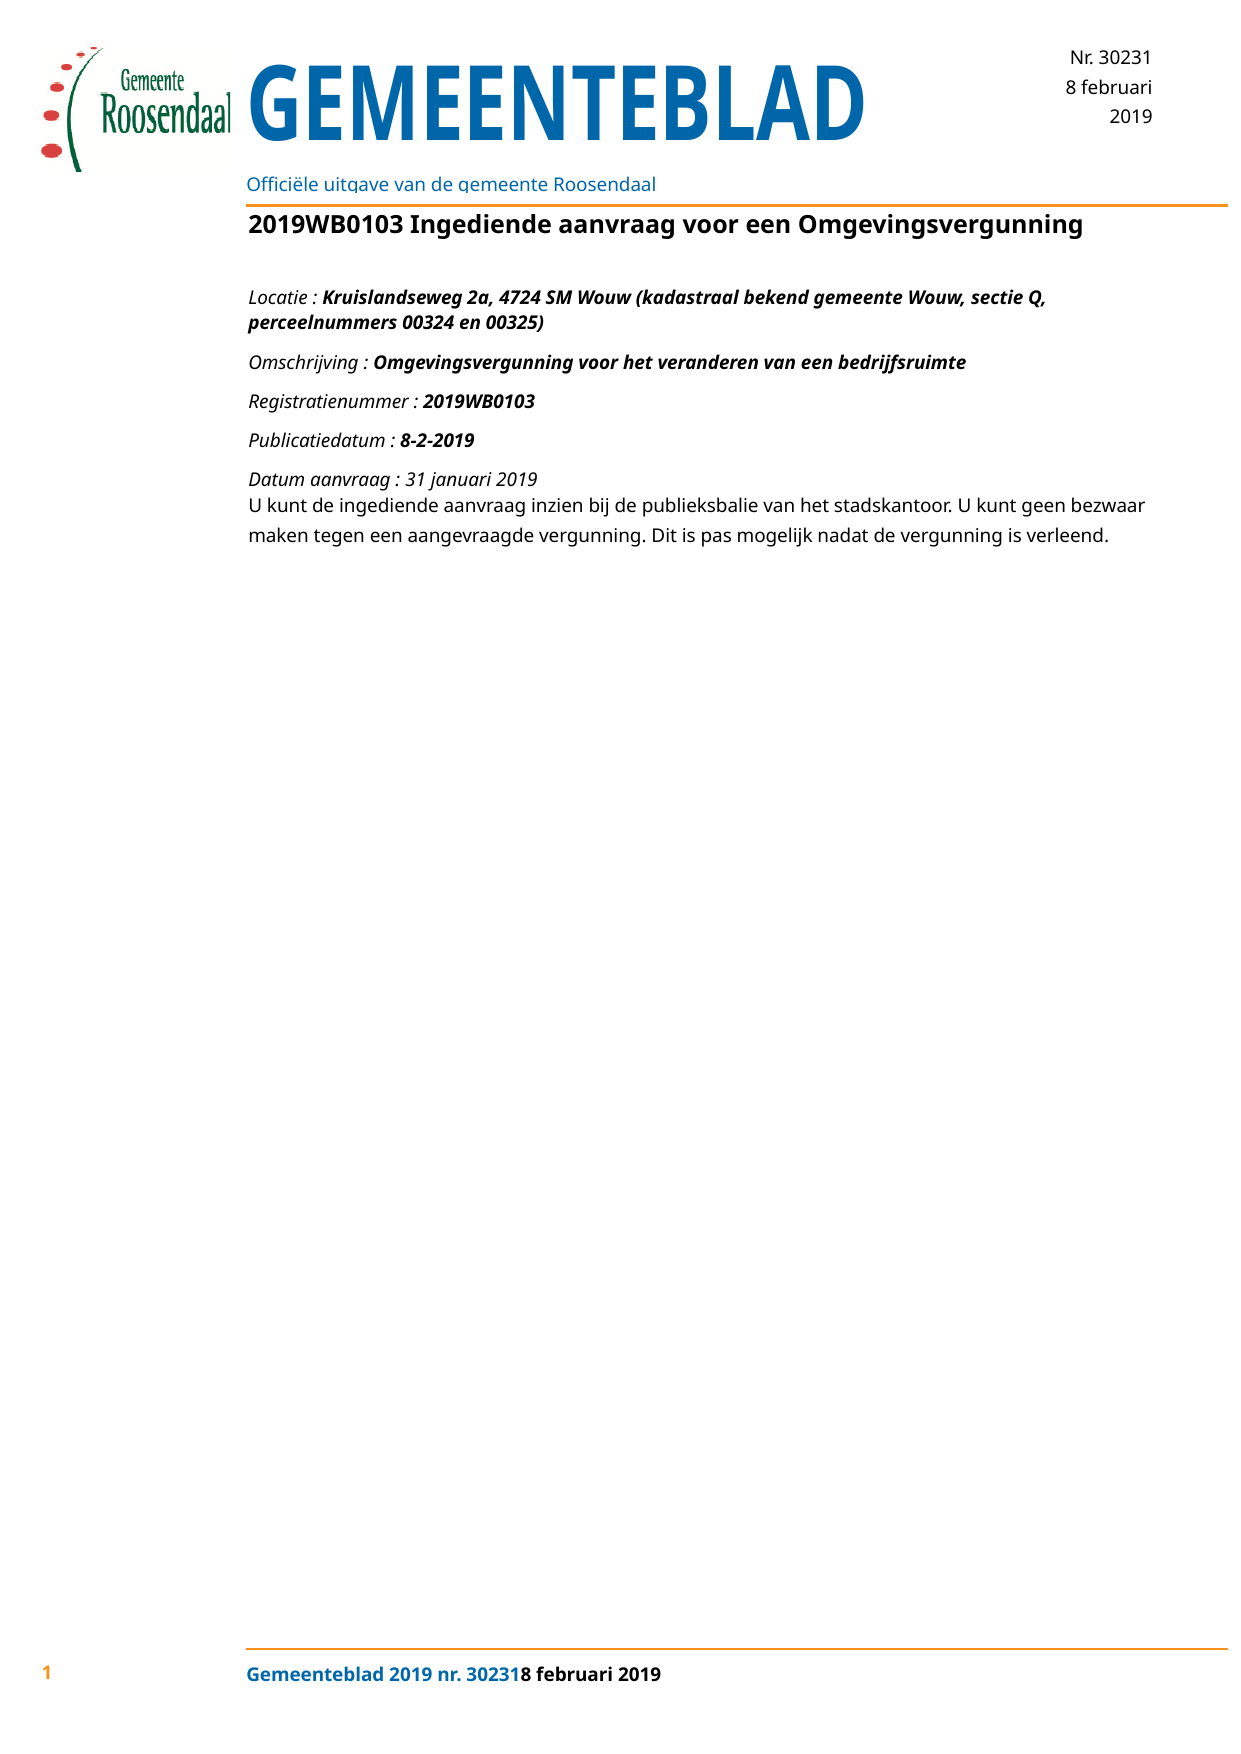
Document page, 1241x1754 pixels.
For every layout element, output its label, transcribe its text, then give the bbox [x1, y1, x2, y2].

text Publicatiedatum : 8-2-2019 [248, 427, 1152, 453]
text Omschrijving : Omgevingsvergunning voor het veranderen van een bedrijfsruimte [248, 349, 1152, 374]
text 2019WB0103 Ingediende aanvraag voor een Omgevingsvergunning [248, 207, 1152, 241]
picture [41, 47, 231, 172]
text Locatie : Kruislandseweg 2a, 4724 SM Wouw (kadastraal bekend gemeente Wouw, sectie Q, perceelnummers 00324 en 00325) [248, 284, 1152, 335]
text Registratienummer : 2019WB0103 [248, 388, 1152, 414]
text Datum aanvraag : 31 januari 2019 [248, 467, 1152, 492]
text U kunt de ingediende aanvraag inzien bij de publieksbalie van het stadskantoor. U kunt geen bezwaar maken tegen een aangevraagde vergunning. Dit is pas mogelijk nadat de vergunning is verleend. [248, 492, 1152, 548]
